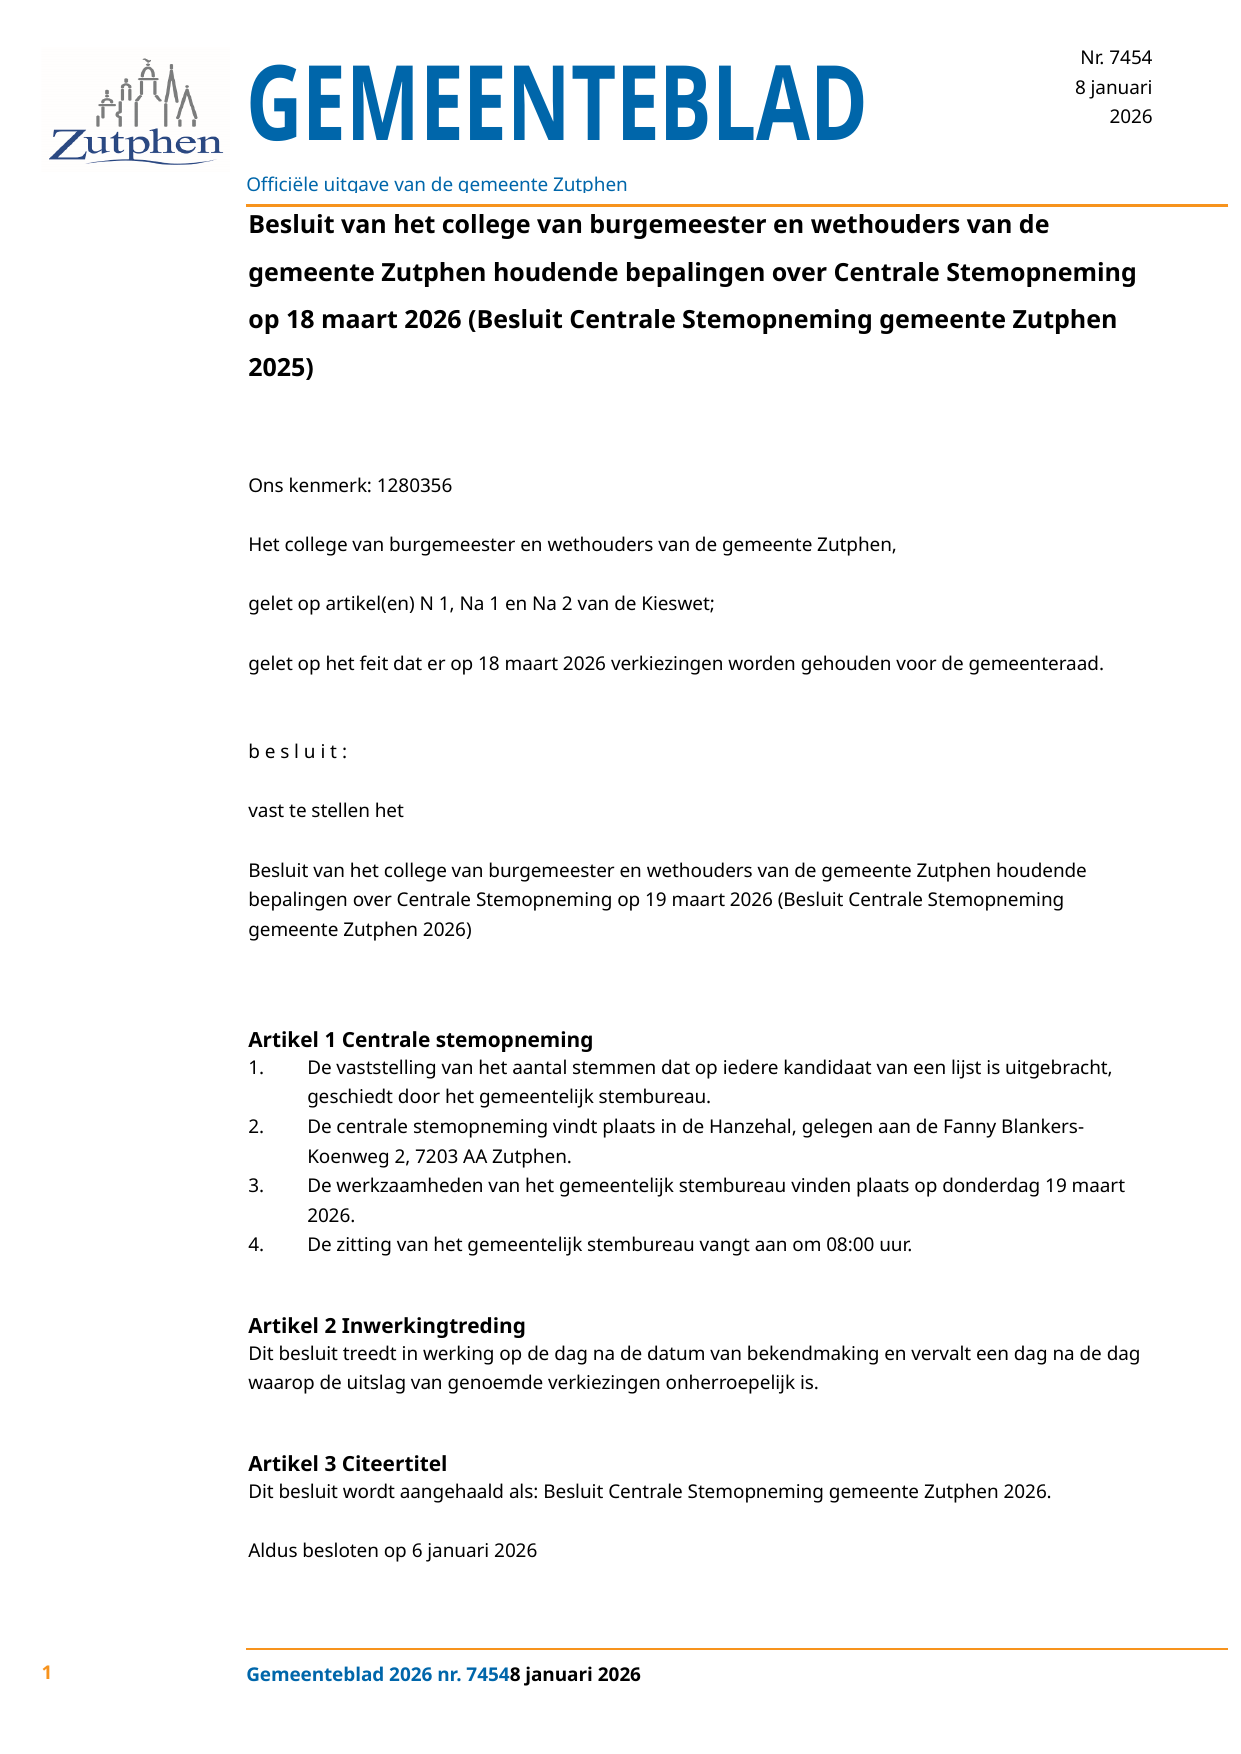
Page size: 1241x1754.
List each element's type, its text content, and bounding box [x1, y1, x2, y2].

text Aldus besloten op 6 januari 2026 [248, 1537, 1152, 1563]
list De werkzaamheden van het gemeentelijk stembureau vinden plaats op donderdag 19 maart 2026. [248, 1172, 1152, 1228]
text gelet op het feit dat er op 18 maart 2026 verkiezingen worden gehouden voor de gemeenteraad. [248, 650, 1152, 676]
list De centrale stemopneming vindt plaats in de Hanzehal, gelegen aan de Fanny Blankers-Koenweg 2, 7203 AA Zutphen. [248, 1113, 1152, 1168]
text Artikel 2 Inwerkingtreding [248, 1312, 1152, 1340]
picture [41, 47, 231, 172]
text Artikel 3 Citeertitel [248, 1449, 1152, 1478]
text b e s l u i t : [248, 738, 1152, 764]
text vast te stellen het [248, 798, 1152, 823]
list De zitting van het gemeentelijk stembureau vangt aan om 08:00 uur. [248, 1232, 1152, 1257]
text Ons kenmerk: 1280356 [248, 472, 1152, 498]
text Besluit van het college van burgemeester en wethouders van de gemeente Zutphen houdende bepalingen over Centrale Stemopneming op 18 maart 2026 (Besluit Centrale Stemopneming gemeente Zutphen 2025) [248, 207, 1152, 384]
text Dit besluit wordt aangehaald als: Besluit Centrale Stemopneming gemeente Zutphen 2026. [248, 1478, 1152, 1504]
list De vaststelling van het aantal stemmen dat op iedere kandidaat van een lijst is uitgebracht, geschiedt door het gemeentelijk stembureau. [248, 1054, 1152, 1109]
text Dit besluit treedt in werking op de dag na de datum van bekendmaking en vervalt een dag na de dag waarop de uitslag van genoemde verkiezingen onherroepelijk is. [248, 1340, 1152, 1395]
text Besluit van het college van burgemeester en wethouders van de gemeente Zutphen houdende bepalingen over Centrale Stemopneming op 19 maart 2026 (Besluit Centrale Stemopneming gemeente Zutphen 2026) [248, 857, 1152, 942]
text gelet op artikel(en) N 1, Na 1 en Na 2 van de Kieswet; [248, 591, 1152, 616]
text Artikel 1 Centrale stemopneming [248, 1026, 1152, 1054]
text Het college van burgemeester en wethouders van de gemeente Zutphen, [248, 531, 1152, 557]
